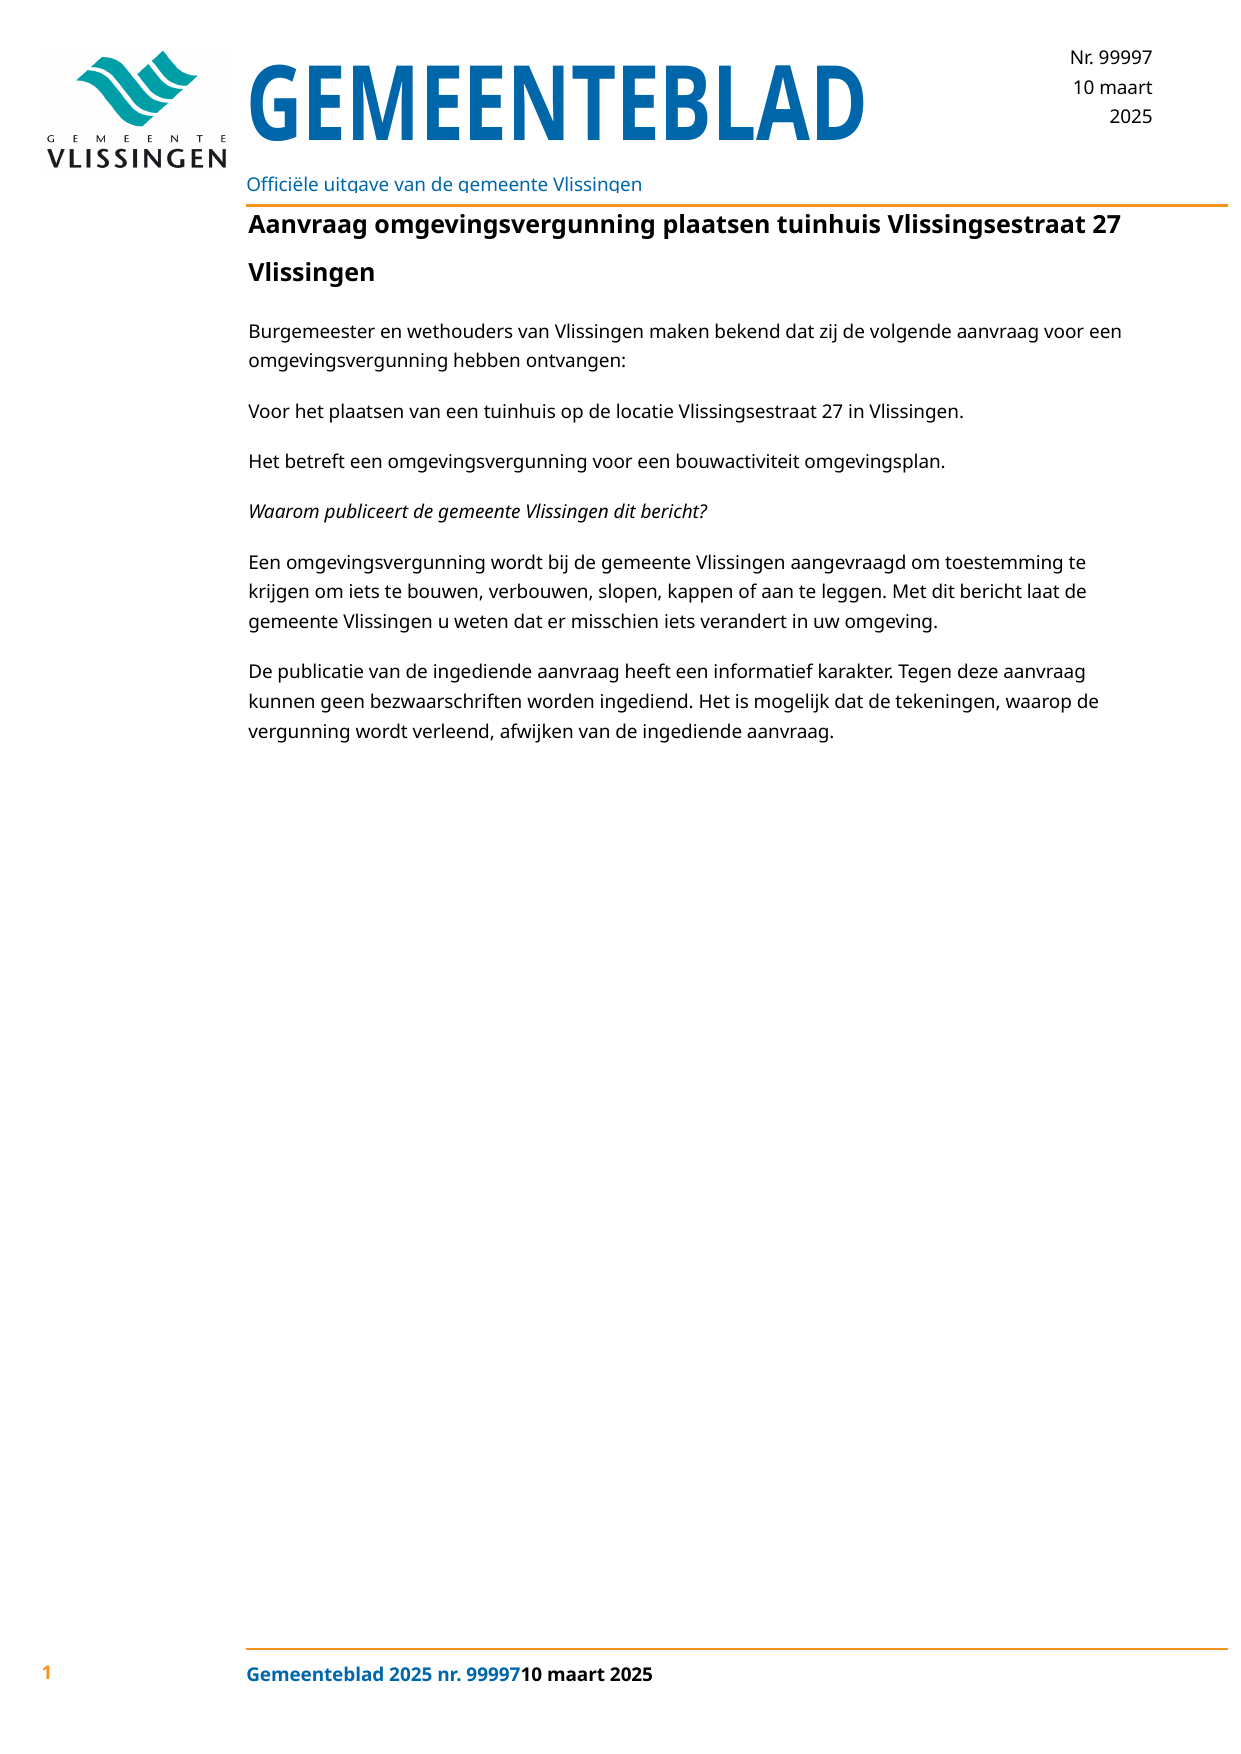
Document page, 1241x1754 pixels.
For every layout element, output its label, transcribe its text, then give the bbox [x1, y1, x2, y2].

picture [41, 47, 231, 172]
text Een omgevingsvergunning wordt bij de gemeente Vlissingen aangevraagd om toestemming te krijgen om iets te bouwen, verbouwen, slopen, kappen of aan te leggen. Met dit bericht laat de gemeente Vlissingen u weten dat er misschien iets verandert in uw omgeving. [248, 549, 1152, 634]
text Voor het plaatsen van een tuinhuis op de locatie Vlissingsestraat 27 in Vlissingen. [248, 398, 1152, 424]
text Burgemeester en wethouders van Vlissingen maken bekend dat zij de volgende aanvraag voor een omgevingsvergunning hebben ontvangen: [248, 318, 1152, 373]
text Waarom publiceert de gemeente Vlissingen dit bericht? [248, 499, 1152, 524]
text Het betreft een omgevingsvergunning voor een bouwactiviteit omgevingsplan. [248, 448, 1152, 474]
text De publicatie van de ingediende aanvraag heeft een informatief karakter. Tegen deze aanvraag kunnen geen bezwaarschriften worden ingediend. Het is mogelijk dat de tekeningen, waarop de vergunning wordt verleend, afwijken van de ingediende aanvraag. [248, 659, 1152, 744]
text Aanvraag omgevingsvergunning plaatsen tuinhuis Vlissingsestraat 27 Vlissingen [248, 207, 1152, 288]
